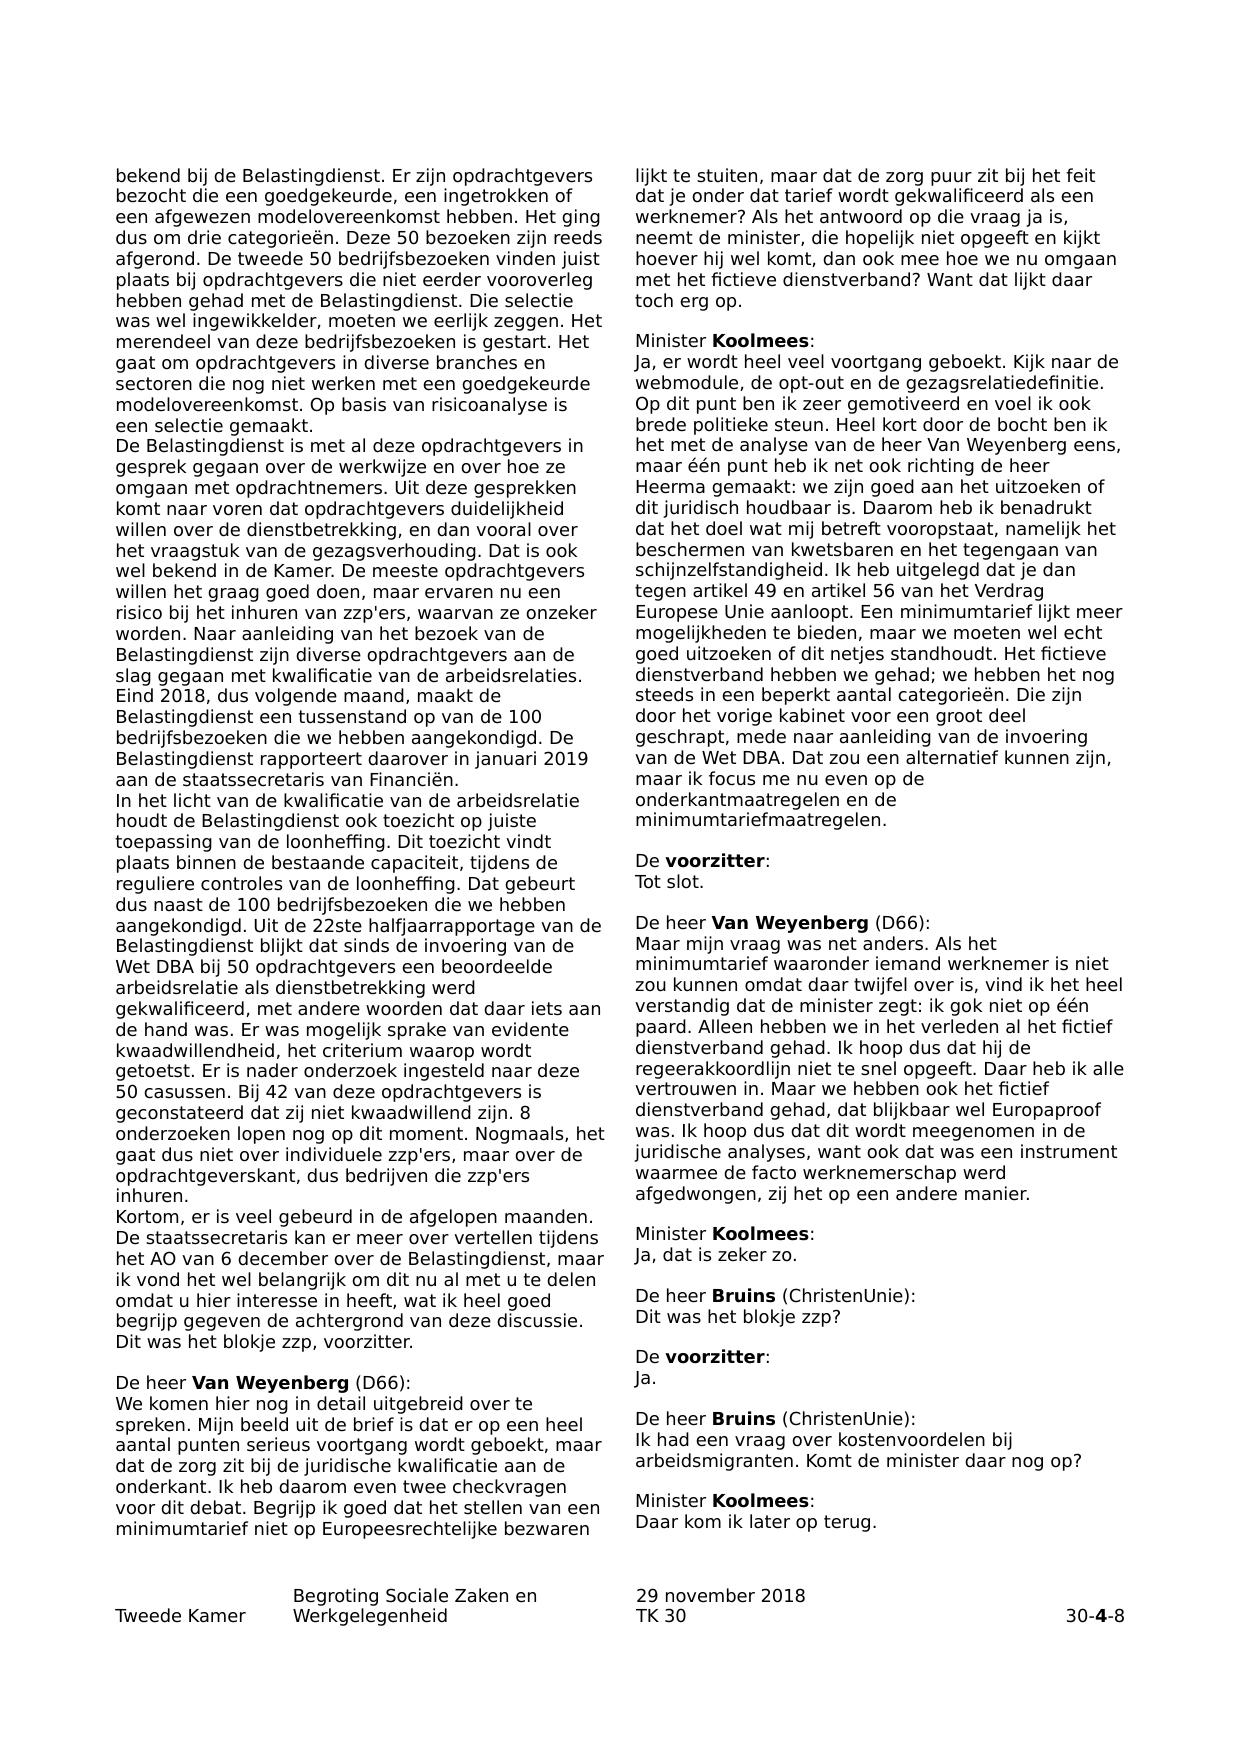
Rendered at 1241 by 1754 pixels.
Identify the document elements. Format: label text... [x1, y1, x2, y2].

text We komen hier nog in detail uitgebreid over te spreken. Mijn beeld uit de brief is dat er op een heel aantal punten serieus voortgang wordt geboekt, maar dat de zorg zit bij de juridische kwalificatie aan de onderkant. Ik heb daarom even twee checkvragen voor dit debat. Begrijp ik goed dat het stellen van een minimumtarief niet op Europeesrechtelijke bezwaren [115, 1393, 605, 1539]
text Minister Koolmees: [635, 331, 1125, 352]
text Dit was het blokje zzp, voorzitter. [115, 1332, 605, 1353]
text De Belastingdienst is met al deze opdrachtgevers in gesprek gegaan over de werkwijze en over hoe ze omgaan met opdrachtnemers. Uit deze gesprekken komt naar voren dat opdrachtgevers duidelijkheid willen over de dienstbetrekking, en dan vooral over het vraagstuk van de gezagsverhouding. Dat is ook wel bekend in de Kamer. De meeste opdrachtgevers willen het graag goed doen, maar ervaren nu een risico bij het inhuren van zzp'ers, waarvan ze onzeker worden. Naar aanleiding van het bezoek van de Belastingdienst zijn diverse opdrachtgevers aan de slag gegaan met kwalificatie van de arbeidsrelaties. Eind 2018, dus volgende maand, maakt de Belastingdienst een tussenstand op van de 100 bedrijfsbezoeken die we hebben aangekondigd. De Belastingdienst rapporteert daarover in januari 2019 aan de staatssecretaris van Financiën. [115, 436, 605, 790]
text De heer Bruins (ChristenUnie): [635, 1409, 1125, 1429]
text Kortom, er is veel gebeurd in de afgelopen maanden. De staatssecretaris kan er meer over vertellen tijdens het AO van 6 december over de Belastingdienst, maar ik vond het wel belangrijk om dit nu al met u te delen omdat u hier interesse in heeft, wat ik heel goed begrijp gegeven de achtergrond van deze discussie. [115, 1207, 605, 1332]
text Ja. [635, 1368, 1125, 1389]
text Maar mijn vraag was net anders. Als het minimumtarief waaronder iemand werknemer is niet zou kunnen omdat daar twijfel over is, vind ik het heel verstandig dat de minister zegt: ik gok niet op één paard. Alleen hebben we in het verleden al het fictief dienstverband gehad. Ik hoop dus dat hij de regeerakkoordlijn niet te snel opgeeft. Daar heb ik alle vertrouwen in. Maar we hebben ook het fictief dienstverband gehad, dat blijkbaar wel Europaproof was. Ik hoop dus dat dit wordt meegenomen in de juridische analyses, want ook dat was een instrument waarmee de facto werknemerschap werd afgedwongen, zij het op een andere manier. [635, 933, 1125, 1204]
text De voorzitter: [635, 1347, 1125, 1368]
text Ja, er wordt heel veel voortgang geboekt. Kijk naar de webmodule, de opt-out en de gezagsrelatiedefinitie. Op dit punt ben ik zeer gemotiveerd en voel ik ook brede politieke steun. Heel kort door de bocht ben ik het met de analyse van de heer Van Weyenberg eens, maar één punt heb ik net ook richting de heer Heerma gemaakt: we zijn goed aan het uitzoeken of dit juridisch houdbaar is. Daarom heb ik benadrukt dat het doel wat mij betreft vooropstaat, namelijk het beschermen van kwetsbaren en het tegengaan van schijnzelfstandigheid. Ik heb uitgelegd dat je dan tegen artikel 49 en artikel 56 van het Verdrag Europese Unie aanloopt. Een minimumtarief lijkt meer mogelijkheden te bieden, maar we moeten wel echt goed uitzoeken of dit netjes standhoudt. Het fictieve dienstverband hebben we gehad; we hebben het nog steeds in een beperkt aantal categorieën. Die zijn door het vorige kabinet voor een groot deel geschrapt, mede naar aanleiding van de invoering van de Wet DBA. Dat zou een alternatief kunnen zijn, maar ik focus me nu even op de onderkantmaatregelen en de minimumtariefmaatregelen. [635, 352, 1125, 831]
text lijkt te stuiten, maar dat de zorg puur zit bij het feit dat je onder dat tarief wordt gekwalificeerd als een werknemer? Als het antwoord op die vraag ja is, neemt de minister, die hopelijk niet opgeeft en kijkt hoever hij wel komt, dan ook mee hoe we nu omgaan met het fictieve dienstverband? Want dat lijkt daar toch erg op. [635, 165, 1125, 311]
text De voorzitter: [635, 851, 1125, 872]
text bekend bij de Belastingdienst. Er zijn opdrachtgevers bezocht die een goedgekeurde, een ingetrokken of een afgewezen modelovereenkomst hebben. Het ging dus om drie categorieën. Deze 50 bezoeken zijn reeds afgerond. De tweede 50 bedrijfsbezoeken vinden juist plaats bij opdrachtgevers die niet eerder vooroverleg hebben gehad met de Belastingdienst. Die selectie was wel ingewikkelder, moeten we eerlijk zeggen. Het merendeel van deze bedrijfsbezoeken is gestart. Het gaat om opdrachtgevers in diverse branches en sectoren die nog niet werken met een goedgekeurde modelovereenkomst. Op basis van risicoanalyse is een selectie gemaakt. [115, 165, 605, 436]
text Tot slot. [635, 872, 1125, 893]
text Minister Koolmees: [635, 1224, 1125, 1245]
text Dit was het blokje zzp? [635, 1306, 1125, 1327]
text De heer Bruins (ChristenUnie): [635, 1286, 1125, 1306]
text De heer Van Weyenberg (D66): [635, 913, 1125, 933]
text Daar kom ik later op terug. [635, 1512, 1125, 1533]
text Minister Koolmees: [635, 1491, 1125, 1512]
text Ik had een vraag over kostenvoordelen bij arbeidsmigranten. Komt de minister daar nog op? [635, 1429, 1125, 1471]
text De heer Van Weyenberg (D66): [115, 1373, 605, 1393]
text Ja, dat is zeker zo. [635, 1245, 1125, 1266]
text In het licht van de kwalificatie van de arbeidsrelatie houdt de Belastingdienst ook toezicht op juiste toepassing van de loonheffing. Dit toezicht vindt plaats binnen de bestaande capaciteit, tijdens de reguliere controles van de loonheffing. Dat gebeurt dus naast de 100 bedrijfsbezoeken die we hebben aangekondigd. Uit de 22ste halfjaarrapportage van de Belastingdienst blijkt dat sinds de invoering van de Wet DBA bij 50 opdrachtgevers een beoordeelde arbeidsrelatie als dienstbetrekking werd gekwalificeerd, met andere woorden dat daar iets aan de hand was. Er was mogelijk sprake van evidente kwaadwillendheid, het criterium waarop wordt getoetst. Er is nader onderzoek ingesteld naar deze 50 casussen. Bij 42 van deze opdrachtgevers is geconstateerd dat zij niet kwaadwillend zijn. 8 onderzoeken lopen nog op dit moment. Nogmaals, het gaat dus niet over individuele zzp'ers, maar over de opdrachtgeverskant, dus bedrijven die zzp'ers inhuren. [115, 790, 605, 1207]
